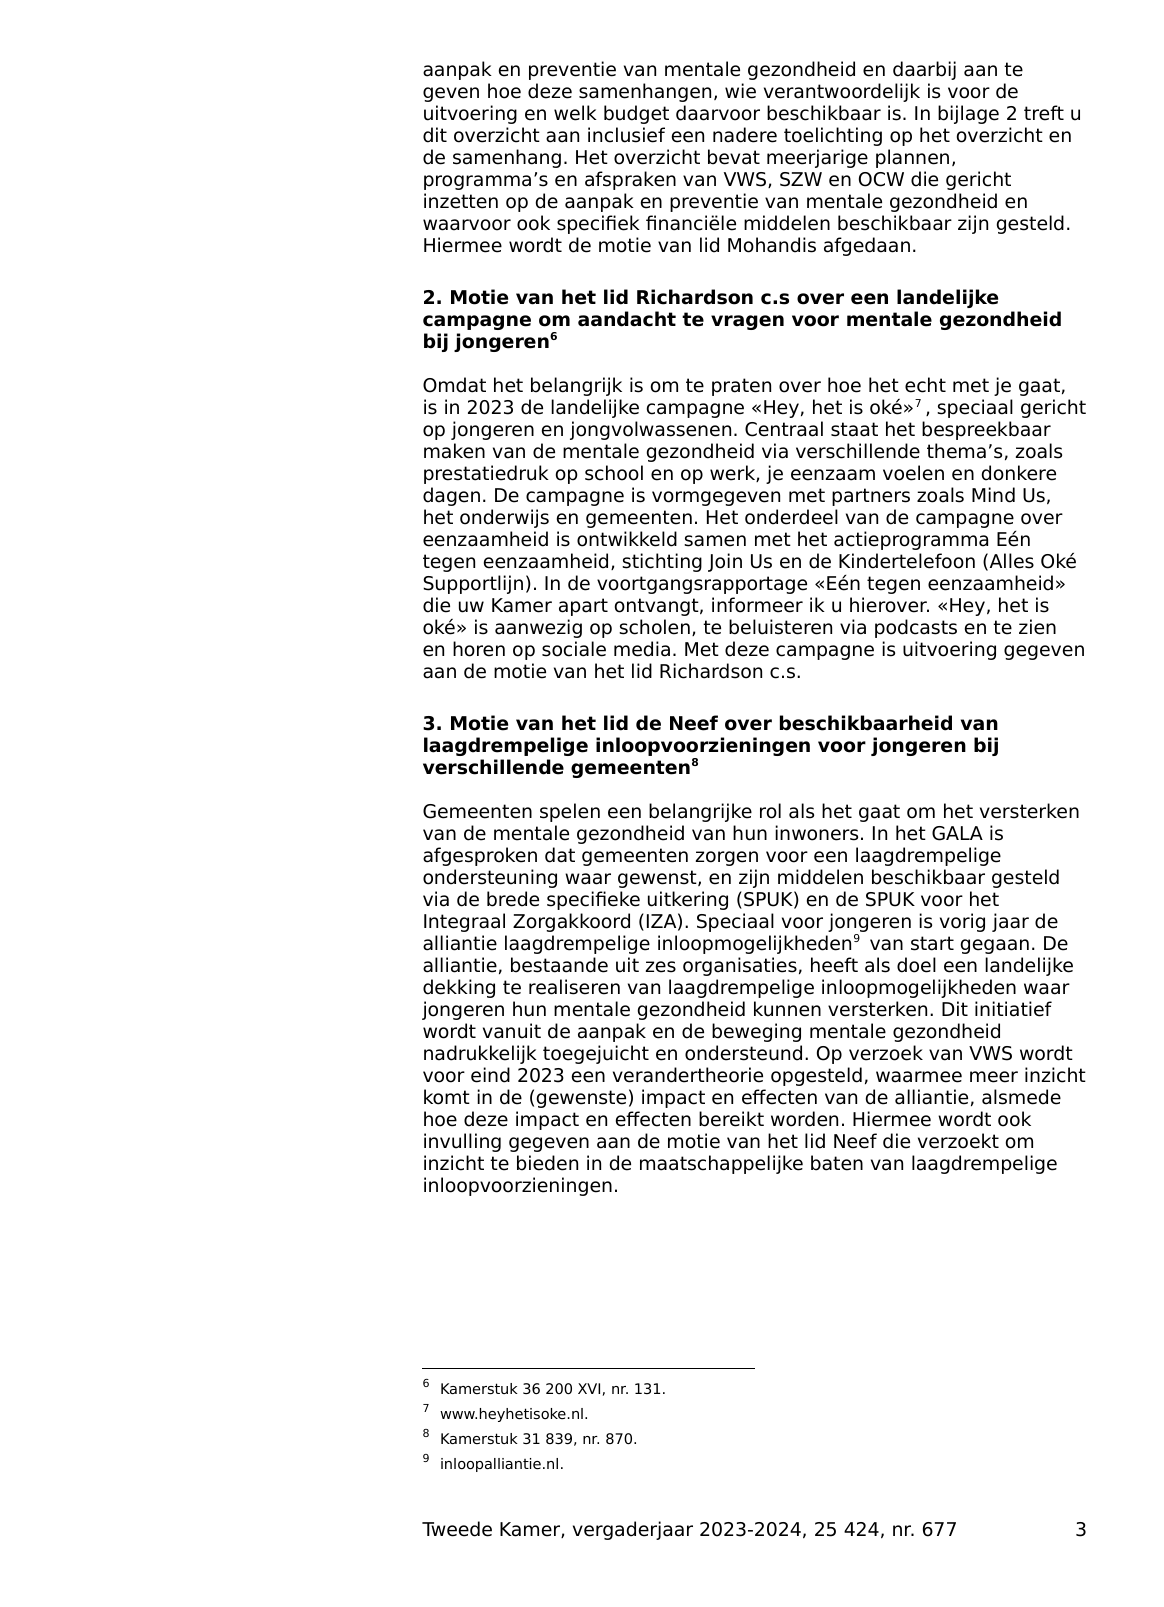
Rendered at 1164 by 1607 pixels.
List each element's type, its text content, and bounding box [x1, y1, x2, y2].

subtitle 2. Motie van het lid Richardson c.s over een landelijke campagne om aandacht te vragen voor mentale gezondheid bij jongeren [422, 287, 1087, 353]
text aanpak en preventie van mentale gezondheid en daarbij aan te geven hoe deze samenhangen, wie verantwoordelijk is voor de uitvoering en welk budget daarvoor beschikbaar is. In bijlage 2 treft u dit overzicht aan inclusief een nadere toelichting op het overzicht en de samenhang. Het overzicht bevat meerjarige plannen, programma’s en afspraken van VWS, SZW en OCW die gericht inzetten op de aanpak en preventie van mentale gezondheid en waarvoor ook specifiek financiële middelen beschikbaar zijn gesteld. Hiermee wordt de motie van lid Mohandis afgedaan. [422, 59, 1087, 257]
text Kamerstuk 31 839, nr. 870. [422, 1427, 1087, 1449]
subtitle 3. Motie van het lid de Neef over beschikbaarheid van laagdrempelige inloopvoorzieningen voor jongeren bij verschillende gemeenten [422, 713, 1087, 779]
text Kamerstuk 36 200 XVI, nr. 131. [422, 1377, 1087, 1399]
text inloopalliantie.nl. [422, 1452, 1087, 1474]
text www.heyhetisoke.nl. [422, 1402, 1087, 1424]
text Gemeenten spelen een belangrijke rol als het gaat om het versterken van de mentale gezondheid van hun inwoners. In het GALA is afgesproken dat gemeenten zorgen voor een laagdrempelige ondersteuning waar gewenst, en zijn middelen beschikbaar gesteld via de brede specifieke uitkering (SPUK) en de SPUK voor het Integraal Zorgakkoord (IZA). Speciaal voor jongeren is vorig jaar de alliantie laagdrempelige inloopmogelijkheden van start gegaan. De alliantie, bestaande uit zes organisaties, heeft als doel een landelijke dekking te realiseren van laagdrempelige inloopmogelijkheden waar jongeren hun mentale gezondheid kunnen versterken. Dit initiatief wordt vanuit de aanpak en de beweging mentale gezondheid nadrukkelijk toegejuicht en ondersteund. Op verzoek van VWS wordt voor eind 2023 een verandertheorie opgesteld, waarmee meer inzicht komt in de (gewenste) impact en effecten van de alliantie, alsmede hoe deze impact en effecten bereikt worden. Hiermee wordt ook invulling gegeven aan de motie van het lid Neef die verzoekt om inzicht te bieden in de maatschappelijke baten van laagdrempelige inloopvoorzieningen. [422, 801, 1087, 1196]
text Omdat het belangrijk is om te praten over hoe het echt met je gaat, is in 2023 de landelijke campagne «Hey, het is oké», speciaal gericht op jongeren en jongvolwassenen. Centraal staat het bespreekbaar maken van de mentale gezondheid via verschillende thema’s, zoals prestatiedruk op school en op werk, je eenzaam voelen en donkere dagen. De campagne is vormgegeven met partners zoals Mind Us, het onderwijs en gemeenten. Het onderdeel van de campagne over eenzaamheid is ontwikkeld samen met het actieprogramma Eén tegen eenzaamheid, stichting Join Us en de Kindertelefoon (Alles Oké Supportlijn). In de voortgangsrapportage «Eén tegen eenzaamheid» die uw Kamer apart ontvangt, informeer ik u hierover. «Hey, het is oké» is aanwezig op scholen, te beluisteren via podcasts en te zien en horen op sociale media. Met deze campagne is uitvoering gegeven aan de motie van het lid Richardson c.s. [422, 375, 1087, 683]
